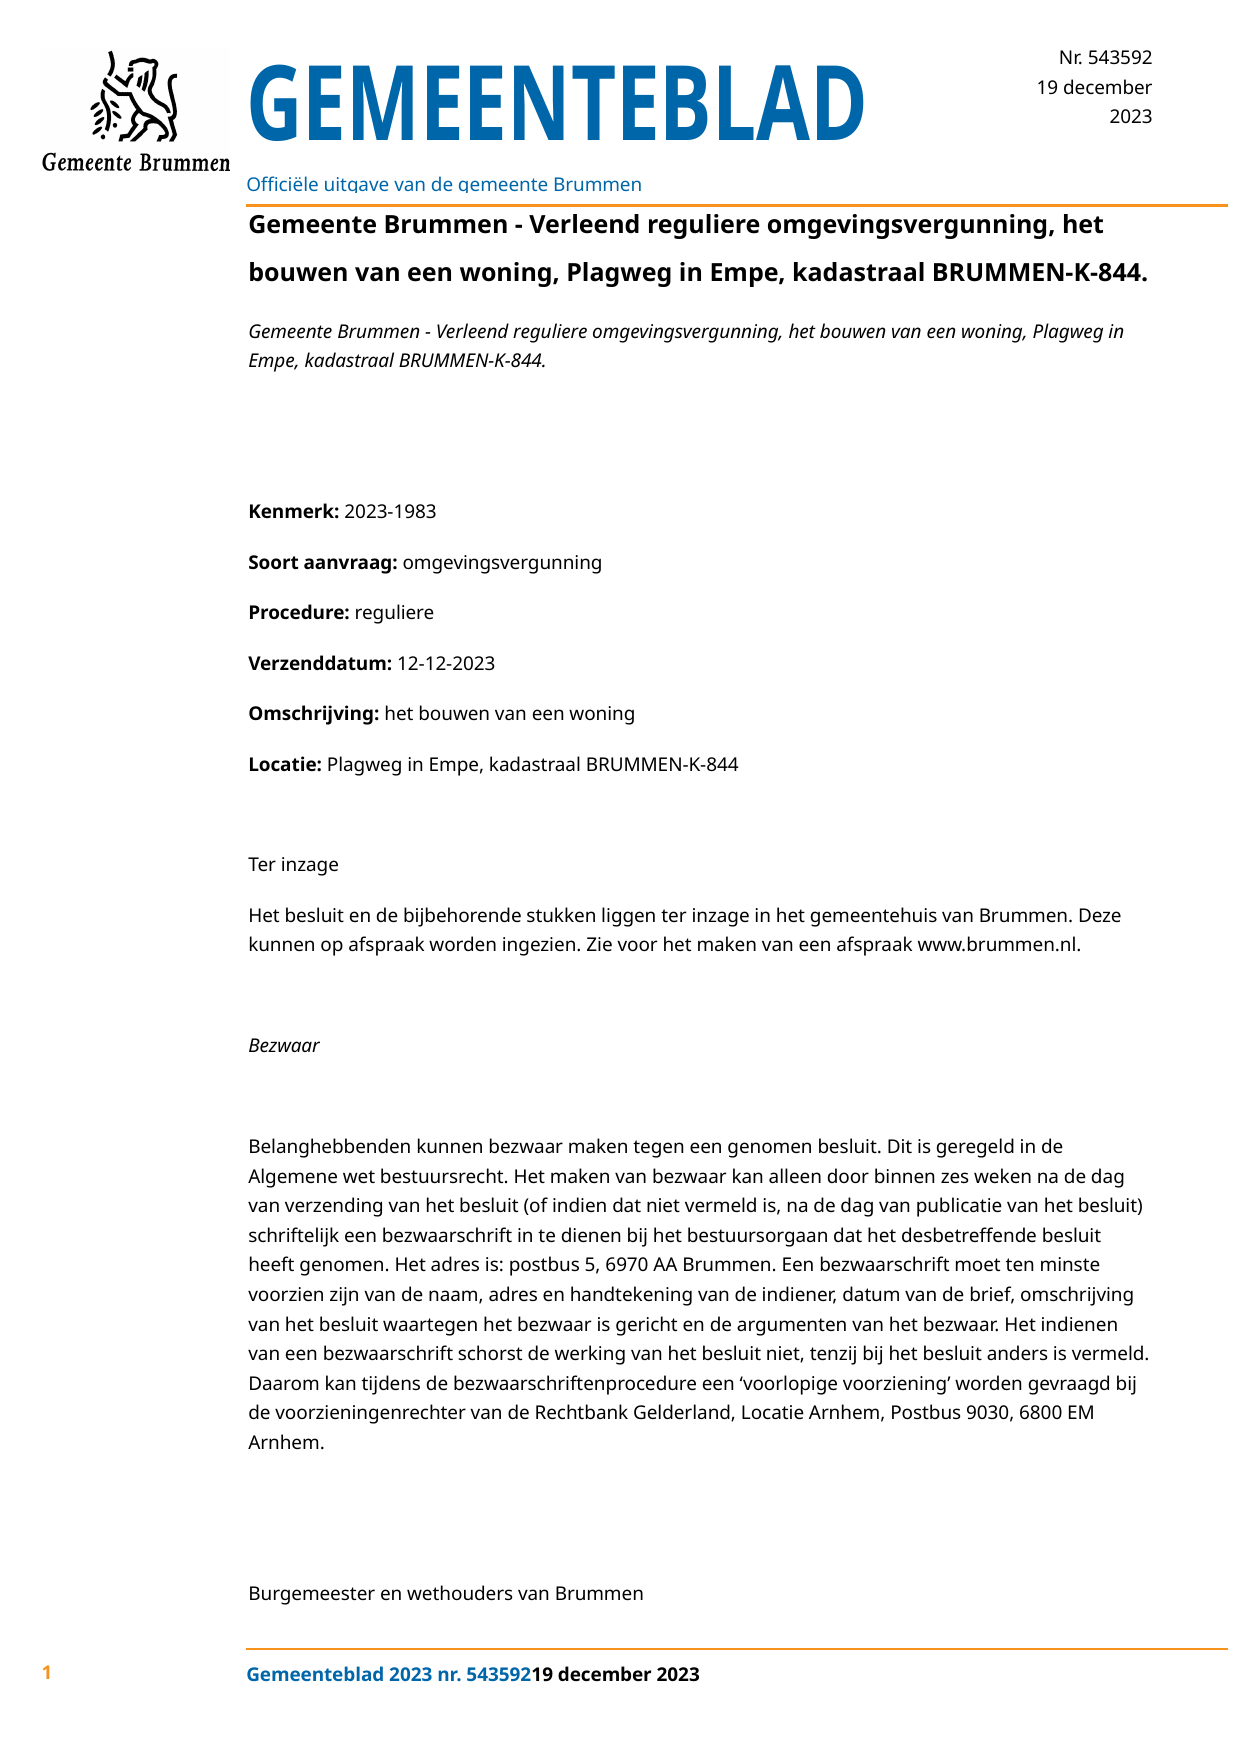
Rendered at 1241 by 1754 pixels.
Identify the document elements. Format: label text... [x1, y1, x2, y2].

text Het besluit en de bijbehorende stukken liggen ter inzage in het gemeentehuis van Brummen. Deze kunnen op afspraak worden ingezien. Zie voor het maken van een afspraak www.brummen.nl. [248, 902, 1152, 957]
text Procedure: reguliere [248, 599, 1152, 625]
text Belanghebbenden kunnen bezwaar maken tegen een genomen besluit. Dit is geregeld in de Algemene wet bestuursrecht. Het maken van bezwaar kan alleen door binnen zes weken na de dag van verzending van het besluit (of indien dat niet vermeld is, na de dag van publicatie van het besluit) schriftelijk een bezwaarschrift in te dienen bij het bestuursorgaan dat het desbetreffende besluit heeft genomen. Het adres is: postbus 5, 6970 AA Brummen. Een bezwaarschrift moet ten minste voorzien zijn van de naam, adres en handtekening van de indiener, datum van de brief, omschrijving van het besluit waartegen het bezwaar is gericht en de argumenten van het bezwaar. Het indienen van een bezwaarschrift schorst de werking van het besluit niet, tenzij bij het besluit anders is vermeld. Daarom kan tijdens de bezwaarschriftenprocedure een ‘voorlopige voorziening’ worden gevraagd bij de voorzieningenrechter van de Rechtbank Gelderland, Locatie Arnhem, Postbus 9030, 6800 EM Arnhem. [248, 1133, 1152, 1455]
text Gemeente Brummen - Verleend reguliere omgevingsvergunning, het bouwen van een woning, Plagweg in Empe, kadastraal BRUMMEN-K-844. [248, 207, 1152, 288]
text Soort aanvraag: omgevingsvergunning [248, 549, 1152, 575]
text Bezwaar [248, 1032, 1152, 1058]
text Verzenddatum: 12-12-2023 [248, 650, 1152, 676]
text Kenmerk: 2023-1983 [248, 499, 1152, 524]
text Omschrijving: het bouwen van een woning [248, 700, 1152, 726]
text Ter inzage [248, 852, 1152, 877]
text Burgemeester en wethouders van Brummen [248, 1580, 1152, 1606]
picture [41, 47, 231, 172]
text Locatie: Plagweg in Empe, kadastraal BRUMMEN-K-844 [248, 751, 1152, 777]
text Gemeente Brummen - Verleend reguliere omgevingsvergunning, het bouwen van een woning, Plagweg in Empe, kadastraal BRUMMEN-K-844. [248, 318, 1152, 373]
